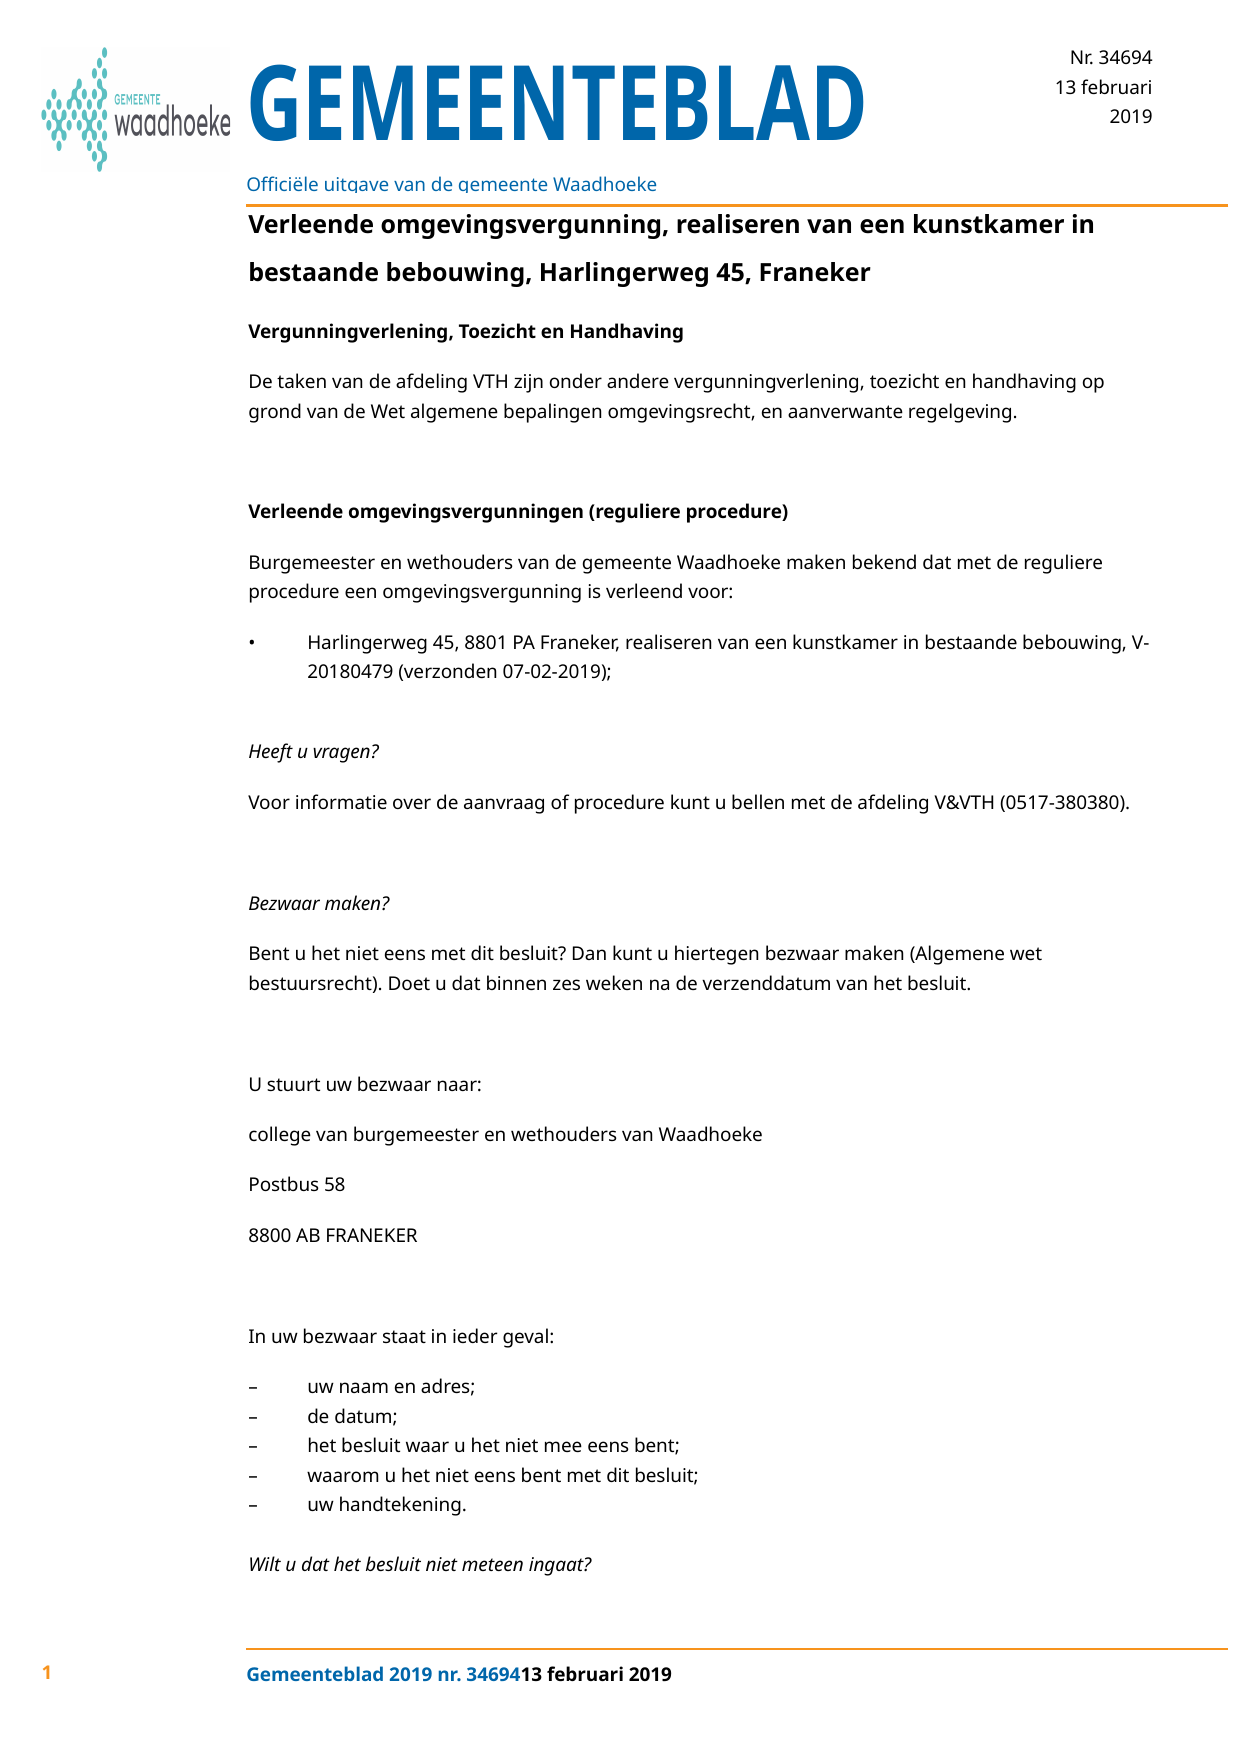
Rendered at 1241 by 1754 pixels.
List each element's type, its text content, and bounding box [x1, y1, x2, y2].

text Heeft u vragen? [248, 739, 1152, 764]
text Bezwaar maken? [248, 890, 1152, 916]
list het besluit waar u het niet mee eens bent; [248, 1432, 1152, 1458]
list uw naam en adres; [248, 1373, 1152, 1399]
text 8800 AB FRANEKER [248, 1222, 1152, 1248]
list waarom u het niet eens bent met dit besluit; [248, 1462, 1152, 1488]
text Verleende omgevingsvergunning, realiseren van een kunstkamer in bestaande bebouwing, Harlingerweg 45, Franeker [248, 207, 1152, 288]
text Voor informatie over de aanvraag of procedure kunt u bellen met de afdeling V&VTH (0517-380380). [248, 789, 1152, 815]
text De taken van de afdeling VTH zijn onder andere vergunningverlening, toezicht en handhaving op grond van de Wet algemene bepalingen omgevingsrecht, en aanverwante regelgeving. [248, 368, 1152, 424]
text Wilt u dat het besluit niet meteen ingaat? [248, 1551, 1152, 1577]
picture [41, 47, 231, 172]
text Vergunningverlening, Toezicht en Handhaving [248, 318, 1152, 344]
list de datum; [248, 1403, 1152, 1429]
text Postbus 58 [248, 1172, 1152, 1197]
text college van burgemeester en wethouders van Waadhoeke [248, 1121, 1152, 1147]
list Harlingerweg 45, 8801 PA Franeker, realiseren van een kunstkamer in bestaande bebouwing, V-20180479 (verzonden 07-02-2019); [248, 629, 1152, 684]
text Bent u het niet eens met dit besluit? Dan kunt u hiertegen bezwaar maken (Algemene wet bestuursrecht). Doet u dat binnen zes weken na de verzenddatum van het besluit. [248, 940, 1152, 996]
text Burgemeester en wethouders van de gemeente Waadhoeke maken bekend dat met de reguliere procedure een omgevingsvergunning is verleend voor: [248, 549, 1152, 604]
text In uw bezwaar staat in ieder geval: [248, 1323, 1152, 1349]
list uw handtekening. [248, 1492, 1152, 1517]
text Verleende omgevingsvergunningen (reguliere procedure) [248, 499, 1152, 524]
text U stuurt uw bezwaar naar: [248, 1071, 1152, 1097]
